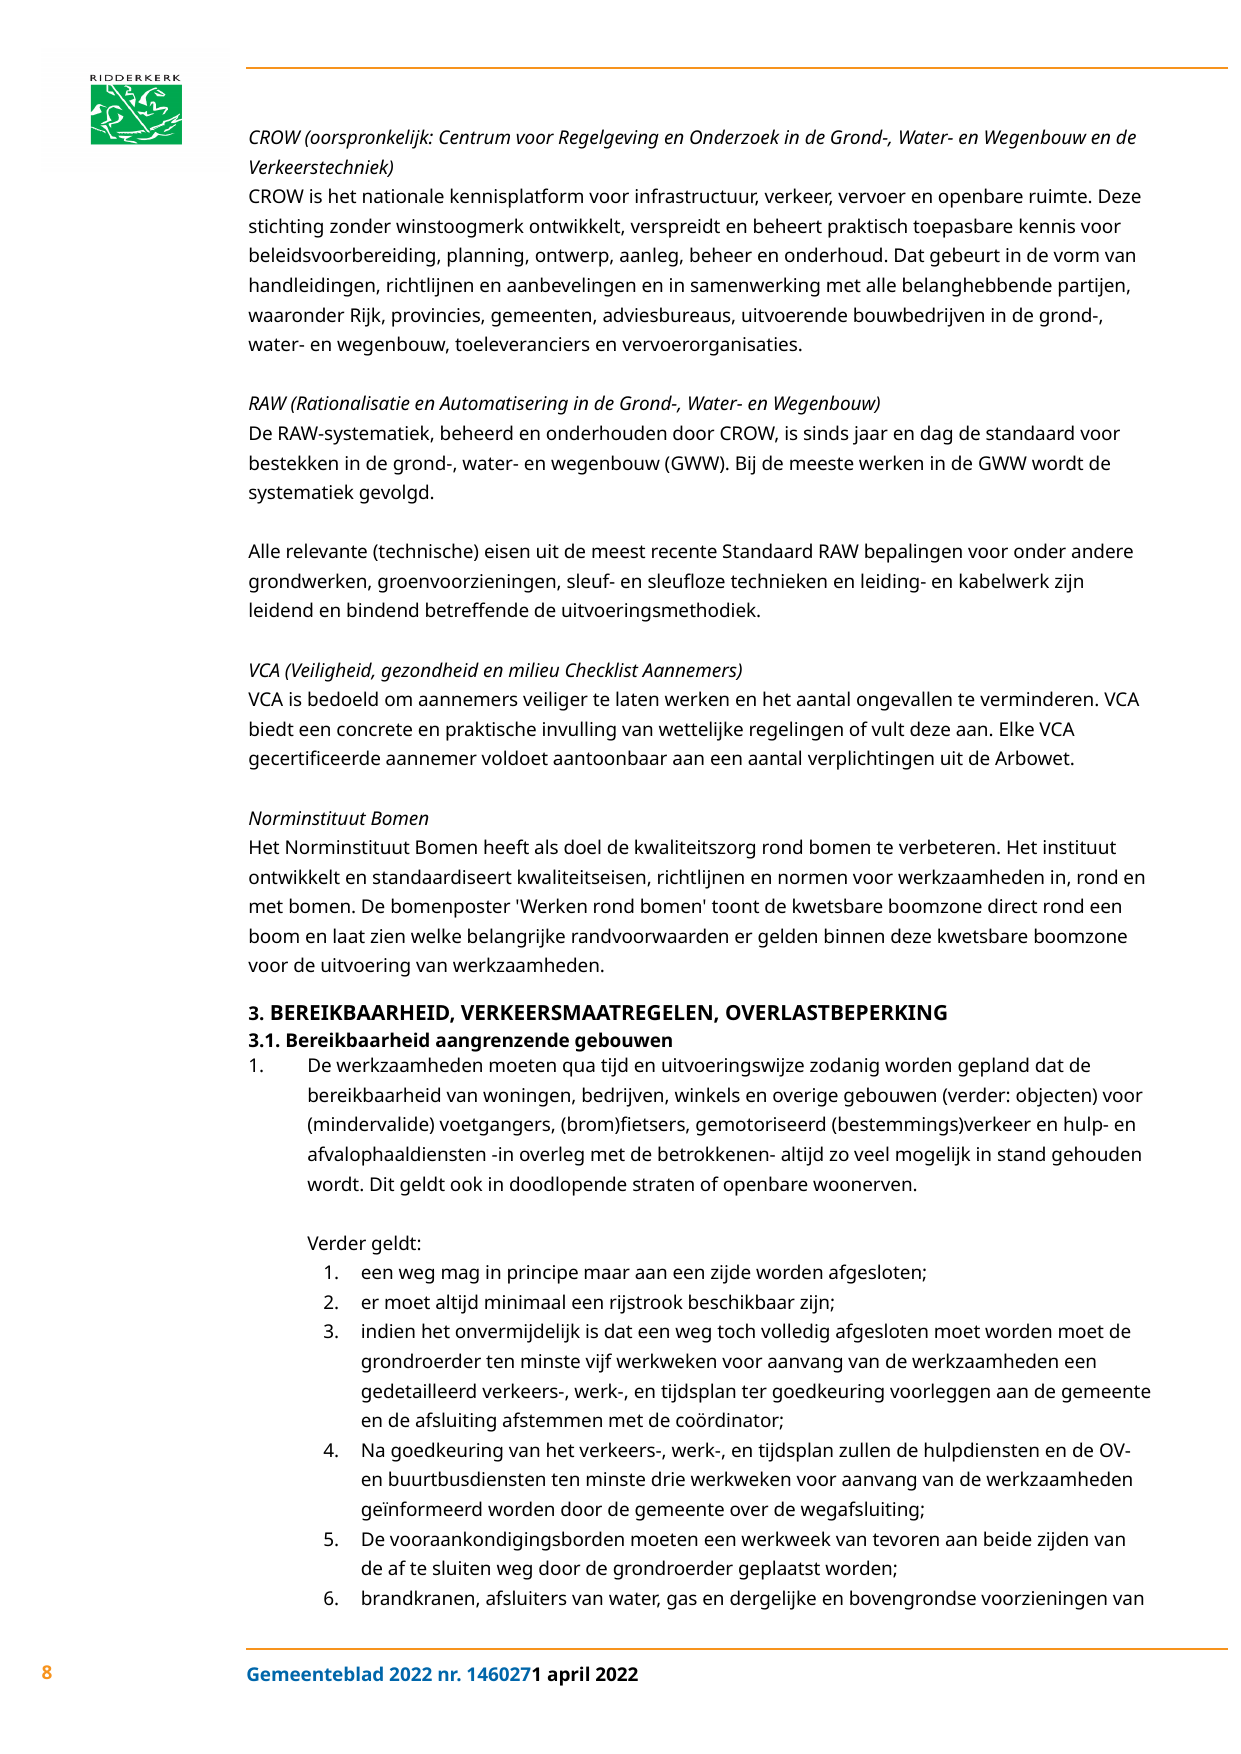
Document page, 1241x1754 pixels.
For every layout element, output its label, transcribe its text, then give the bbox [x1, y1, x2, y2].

text Alle relevante (technische) eisen uit de meest recente Standaard RAW bepalingen voor onder andere grondwerken, groenvoorzieningen, sleuf- en sleufloze technieken en leiding- en kabelwerk zijn leidend en bindend betreffende de uitvoeringsmethodiek. [248, 538, 1152, 623]
text CROW is het nationale kennisplatform voor infrastructuur, verkeer, vervoer en openbare ruimte. Deze stichting zonder winstoogmerk ontwikkelt, verspreidt en beheert praktisch toepasbare kennis voor beleidsvoorbereiding, planning, ontwerp, aanleg, beheer en onderhoud. Dat gebeurt in de vorm van handleidingen, richtlijnen en aanbevelingen en in samenwerking met alle belanghebbende partijen, waaronder Rijk, provincies, gemeenten, adviesbureaus, uitvoerende bouwbedrijven in de grond-, water- en wegenbouw, toeleveranciers en vervoerorganisaties. [248, 183, 1152, 357]
picture [41, 47, 231, 172]
list er moet altijd minimaal een rijstrook beschikbaar zijn; [323, 1289, 1152, 1315]
list indien het onvermijdelijk is dat een weg toch volledig afgesloten moet worden moet de grondroerder ten minste vijf werkweken voor aanvang van de werkzaamheden een gedetailleerd verkeers-, werk-, en tijdsplan ter goedkeuring voorleggen aan de gemeente en de afsluiting afstemmen met de coördinator; [323, 1319, 1152, 1433]
text Het Norminstituut Bomen heeft als doel de kwaliteitszorg rond bomen te verbeteren. Het instituut ontwikkelt en standaardiseert kwaliteitseisen, richtlijnen en normen voor werkzaamheden in, rond en met bomen. De bomenposter 'Werken rond bomen' toont de kwetsbare boomzone direct rond een boom en laat zien welke belangrijke randvoorwaarden er gelden binnen deze kwetsbare boomzone voor de uitvoering van werkzaamheden. [248, 834, 1152, 978]
list Verder geldt: [248, 1230, 1152, 1256]
list brandkranen, afsluiters van water, gas en dergelijke en bovengrondse voorzieningen van [323, 1585, 1152, 1611]
text 3.1. Bereikbaarheid aangrenzende gebouwen [248, 1027, 1152, 1052]
list Na goedkeuring van het verkeers-, werk-, en tijdsplan zullen de hulpdiensten en de OV- en buurtbusdiensten ten minste drie werkweken voor aanvang van de werkzaamheden geïnformeerd worden door de gemeente over de wegafsluiting; [323, 1437, 1152, 1522]
list De werkzaamheden moeten qua tijd en uitvoeringswijze zodanig worden gepland dat de bereikbaarheid van woningen, bedrijven, winkels en overige gebouwen (verder: objecten) voor (mindervalide) voetgangers, (brom)fietsers, gemotoriseerd (bestemmings)verkeer en hulp- en afvalophaaldiensten -in overleg met de betrokkenen- altijd zo veel mogelijk in stand gehouden wordt. Dit geldt ook in doodlopende straten of openbare woonerven. [248, 1052, 1152, 1197]
list De vooraankondigingsborden moeten een werkweek van tevoren aan beide zijden van de af te sluiten weg door de grondroerder geplaatst worden; [323, 1526, 1152, 1581]
text RAW (Rationalisatie en Automatisering in de Grond-, Water- en Wegenbouw) [248, 391, 1152, 416]
list een weg mag in principe maar aan een zijde worden afgesloten; [323, 1259, 1152, 1285]
text 3. BEREIKBAARHEID, VERKEERSMAATREGELEN, OVERLASTBEPERKING [248, 998, 1152, 1027]
text VCA is bedoeld om aannemers veiliger te laten werken en het aantal ongevallen te verminderen. VCA biedt een concrete en praktische invulling van wettelijke regelingen of vult deze aan. Elke VCA gecertificeerde aannemer voldoet aantoonbaar aan een aantal verplichtingen uit de Arbowet. [248, 686, 1152, 771]
text CROW (oorspronkelijk: Centrum voor Regelgeving en Onderzoek in de Grond-, Water- en Wegenbouw en de Verkeerstechniek) [248, 124, 1152, 180]
text De RAW-systematiek, beheerd en onderhouden door CROW, is sinds jaar en dag de standaard voor bestekken in de grond-, water- en wegenbouw (GWW). Bij de meeste werken in de GWW wordt de systematiek gevolgd. [248, 420, 1152, 505]
text Norminstituut Bomen [248, 805, 1152, 831]
text VCA (Veiligheid, gezondheid en milieu Checklist Aannemers) [248, 657, 1152, 683]
